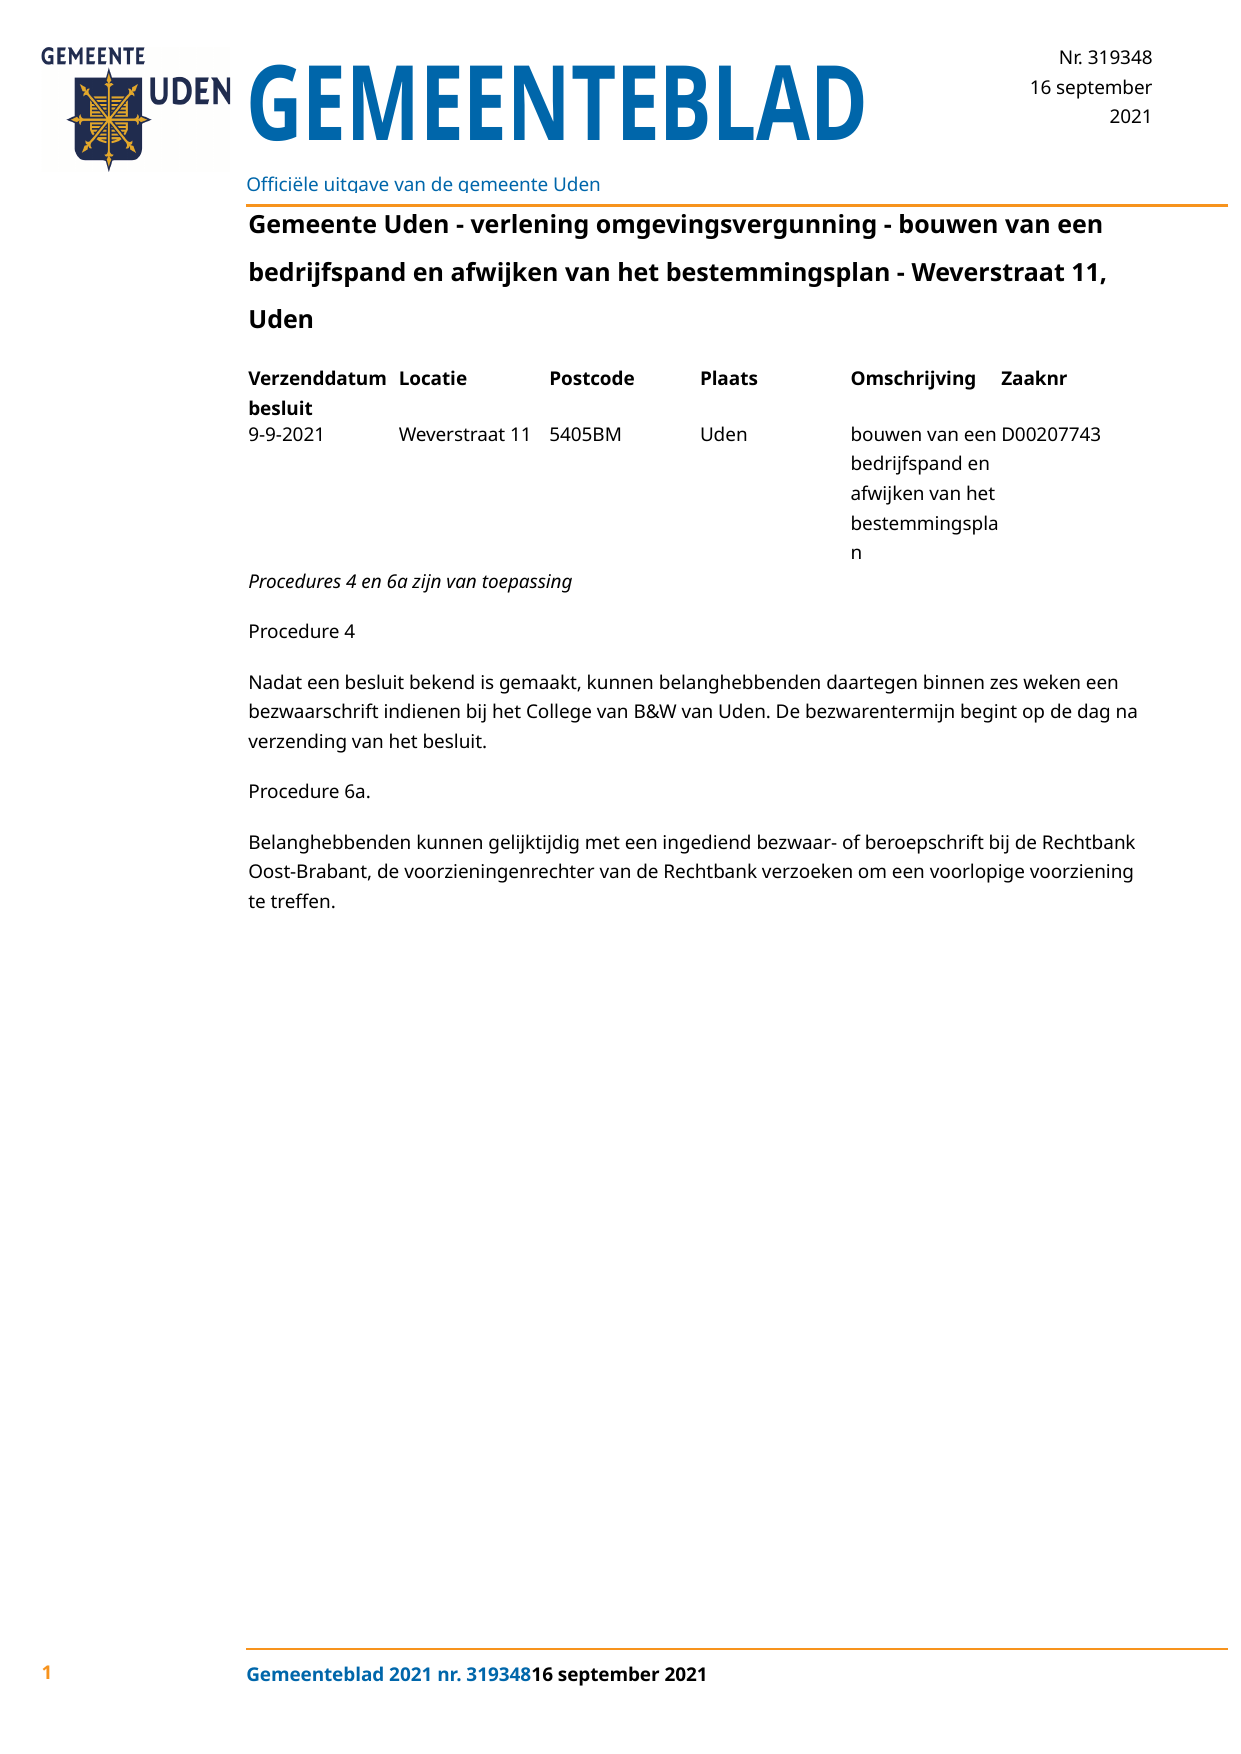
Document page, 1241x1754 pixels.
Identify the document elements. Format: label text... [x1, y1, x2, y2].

text Belanghebbenden kunnen gelijktijdig met een ingediend bezwaar- of beroepschrift bij de Rechtbank Oost-Brabant, de voorzieningenrechter van de Rechtbank verzoeken om een voorlopige voorziening te treffen. [248, 829, 1152, 914]
table_cell D00207743 [1001, 421, 1152, 565]
text Procedures 4 en 6a zijn van toepassing [248, 568, 1152, 594]
text Procedure 4 [248, 619, 1152, 644]
table_header Omschrijving [850, 366, 1001, 421]
table_header Zaaknr [1001, 366, 1152, 421]
table_cell Weverstraat 11 [399, 421, 549, 565]
table_header Plaats [700, 366, 850, 421]
table_header Postcode [549, 366, 700, 421]
table_cell 5405BM [549, 421, 700, 565]
text Gemeente Uden - verlening omgevingsvergunning - bouwen van een bedrijfspand en afwijken van het bestemmingsplan - Weverstraat 11, Uden [248, 207, 1152, 336]
table_cell bouwen van een bedrijfspand en afwijken van het bestemmingsplan [850, 421, 1001, 565]
table_header Locatie [399, 366, 549, 421]
table_cell 9-9-2021 [248, 421, 398, 565]
text Procedure 6a. [248, 779, 1152, 804]
text Nadat een besluit bekend is gemaakt, kunnen belanghebbenden daartegen binnen zes weken een bezwaarschrift indienen bij het College van B&W van Uden. De bezwarentermijn begint op de dag na verzending van het besluit. [248, 669, 1152, 754]
picture [41, 47, 231, 172]
table_header Verzenddatum besluit [248, 366, 398, 421]
table_cell Uden [700, 421, 850, 565]
